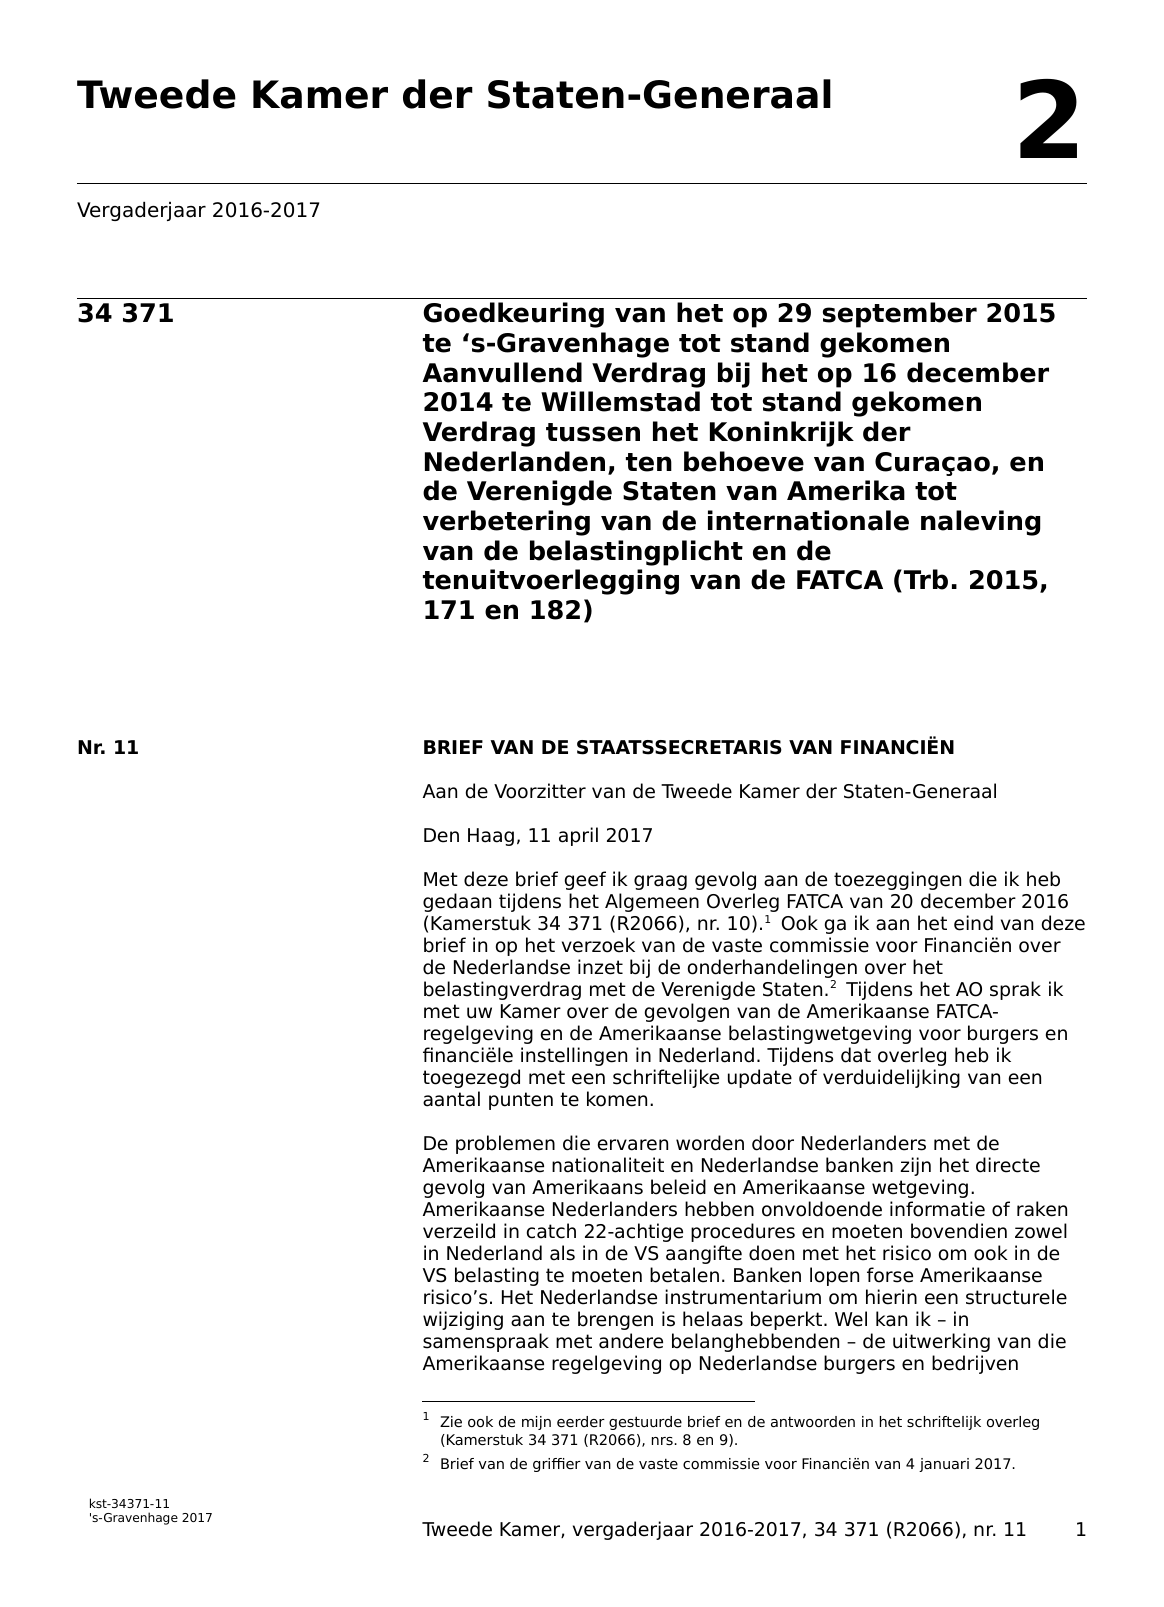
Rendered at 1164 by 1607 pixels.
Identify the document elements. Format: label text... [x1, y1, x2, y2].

text 's-Gravenhage 2017 [88, 1511, 323, 1525]
subtitle 34 371 Goedkeuring van het op 29 september 2015 te ‘s-Gravenhage tot stand gekomen Aanvullend Verdrag bij het op 16 december 2014 te Willemstad tot stand gekomen Verdrag tussen het Koninkrijk der Nederlanden, ten behoeve van Curaçao, en de Verenigde Staten van Amerika tot verbetering van de internationale naleving van de belastingplicht en de tenuitvoerlegging van de FATCA (Trb. 2015, 171 en 182) [77, 299, 1087, 626]
text kst-34371-11 [88, 1497, 323, 1511]
text Den Haag, 11 april 2017 [422, 825, 1087, 847]
text Aan de Voorzitter van de Tweede Kamer der Staten-Generaal [422, 781, 1087, 803]
text De problemen die ervaren worden door Nederlanders met de Amerikaanse nationaliteit en Nederlandse banken zijn het directe gevolg van Amerikaans beleid en Amerikaanse wetgeving. Amerikaanse Nederlanders hebben onvoldoende informatie of raken verzeild in catch 22-achtige procedures en moeten bovendien zowel in Nederland als in de VS aangifte doen met het risico om ook in de VS belasting te moeten betalen. Banken lopen forse Amerikaanse risico’s. Het Nederlandse instrumentarium om hierin een structurele wijziging aan te brengen is helaas beperkt. Wel kan ik – in samenspraak met andere belanghebbenden – de uitwerking van die Amerikaanse regelgeving op Nederlandse burgers en bedrijven [422, 1133, 1087, 1375]
text Met deze brief geef ik graag gevolg aan de toezeggingen die ik heb gedaan tijdens het Algemeen Overleg FATCA van 20 december 2016 (Kamerstuk 34 371 (R2066), nr. 10). Ook ga ik aan het eind van deze brief in op het verzoek van de vaste commissie voor Financiën over de Nederlandse inzet bij de onderhandelingen over het belastingverdrag met de Verenigde Staten. Tijdens het AO sprak ik met uw Kamer over de gevolgen van de Amerikaanse FATCA-regelgeving en de Amerikaanse belastingwetgeving voor burgers en financiële instellingen in Nederland. Tijdens dat overleg heb ik toegezegd met een schriftelijke update of verduidelijking van een aantal punten te komen. [422, 869, 1087, 1111]
text Zie ook de mijn eerder gestuurde brief en de antwoorden in het schriftelijk overleg (Kamerstuk 34 371 (R2066), nrs. 8 en 9). [422, 1410, 1087, 1449]
table_header 2 [886, 59, 1087, 183]
text Brief van de griffier van de vaste commissie voor Financiën van 4 januari 2017. [422, 1452, 1087, 1474]
subtitle Nr. 11 BRIEF VAN DE STAATSSECRETARIS VAN FINANCIËN [77, 737, 1087, 758]
table_header Tweede Kamer der Staten-Generaal [77, 59, 886, 183]
table_cell Vergaderjaar 2016-2017 [77, 184, 1087, 298]
